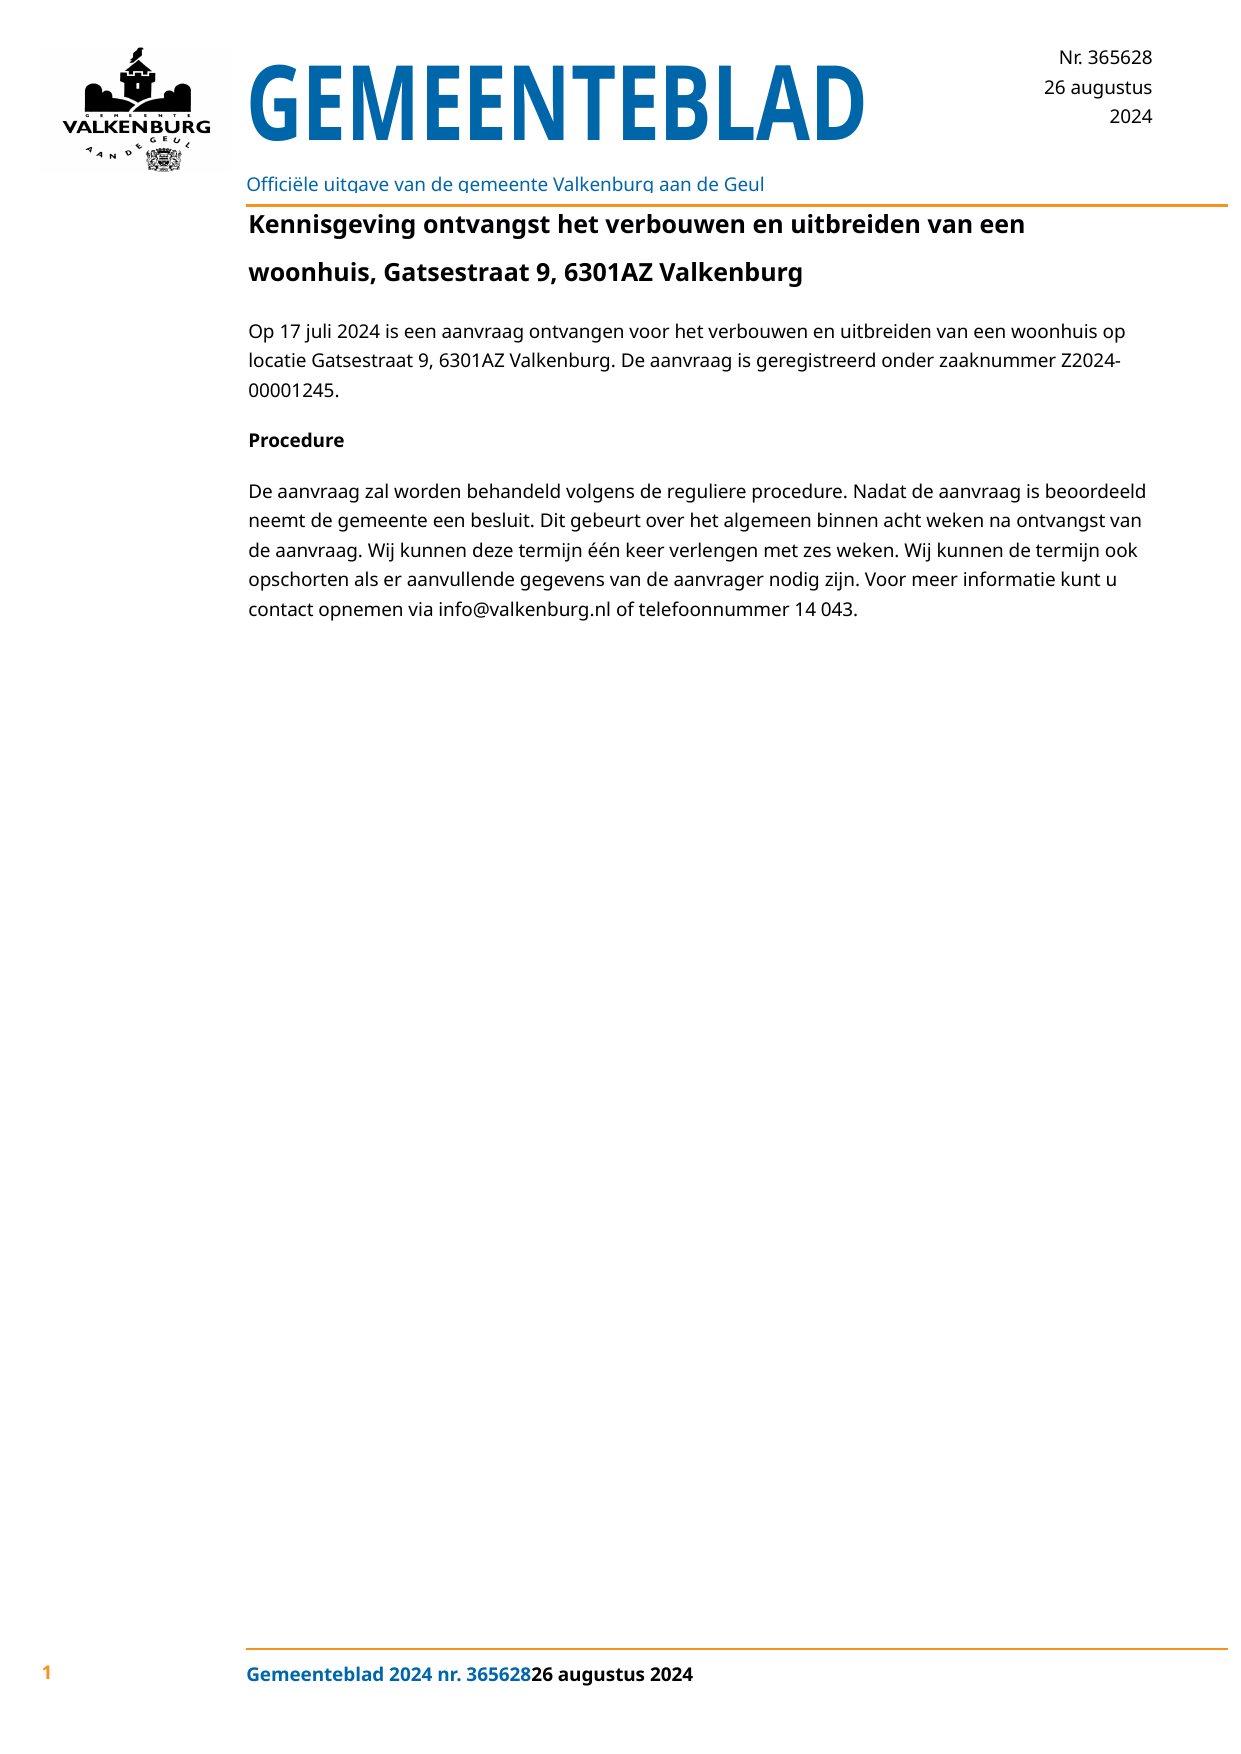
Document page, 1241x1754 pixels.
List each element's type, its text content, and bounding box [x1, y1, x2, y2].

text Procedure [248, 427, 1152, 453]
text De aanvraag zal worden behandeld volgens de reguliere procedure. Nadat de aanvraag is beoordeeld neemt de gemeente een besluit. Dit gebeurt over het algemeen binnen acht weken na ontvangst van de aanvraag. Wij kunnen deze termijn één keer verlengen met zes weken. Wij kunnen de termijn ook opschorten als er aanvullende gegevens van de aanvrager nodig zijn. Voor meer informatie kunt u contact opnemen via info@valkenburg.nl of telefoonnummer 14 043. [248, 478, 1152, 622]
picture [41, 47, 231, 172]
text Kennisgeving ontvangst het verbouwen en uitbreiden van een woonhuis, Gatsestraat 9, 6301AZ Valkenburg [248, 207, 1152, 288]
text Op 17 juli 2024 is een aanvraag ontvangen voor het verbouwen en uitbreiden van een woonhuis op locatie Gatsestraat 9, 6301AZ Valkenburg. De aanvraag is geregistreerd onder zaaknummer Z2024-00001245. [248, 318, 1152, 403]
